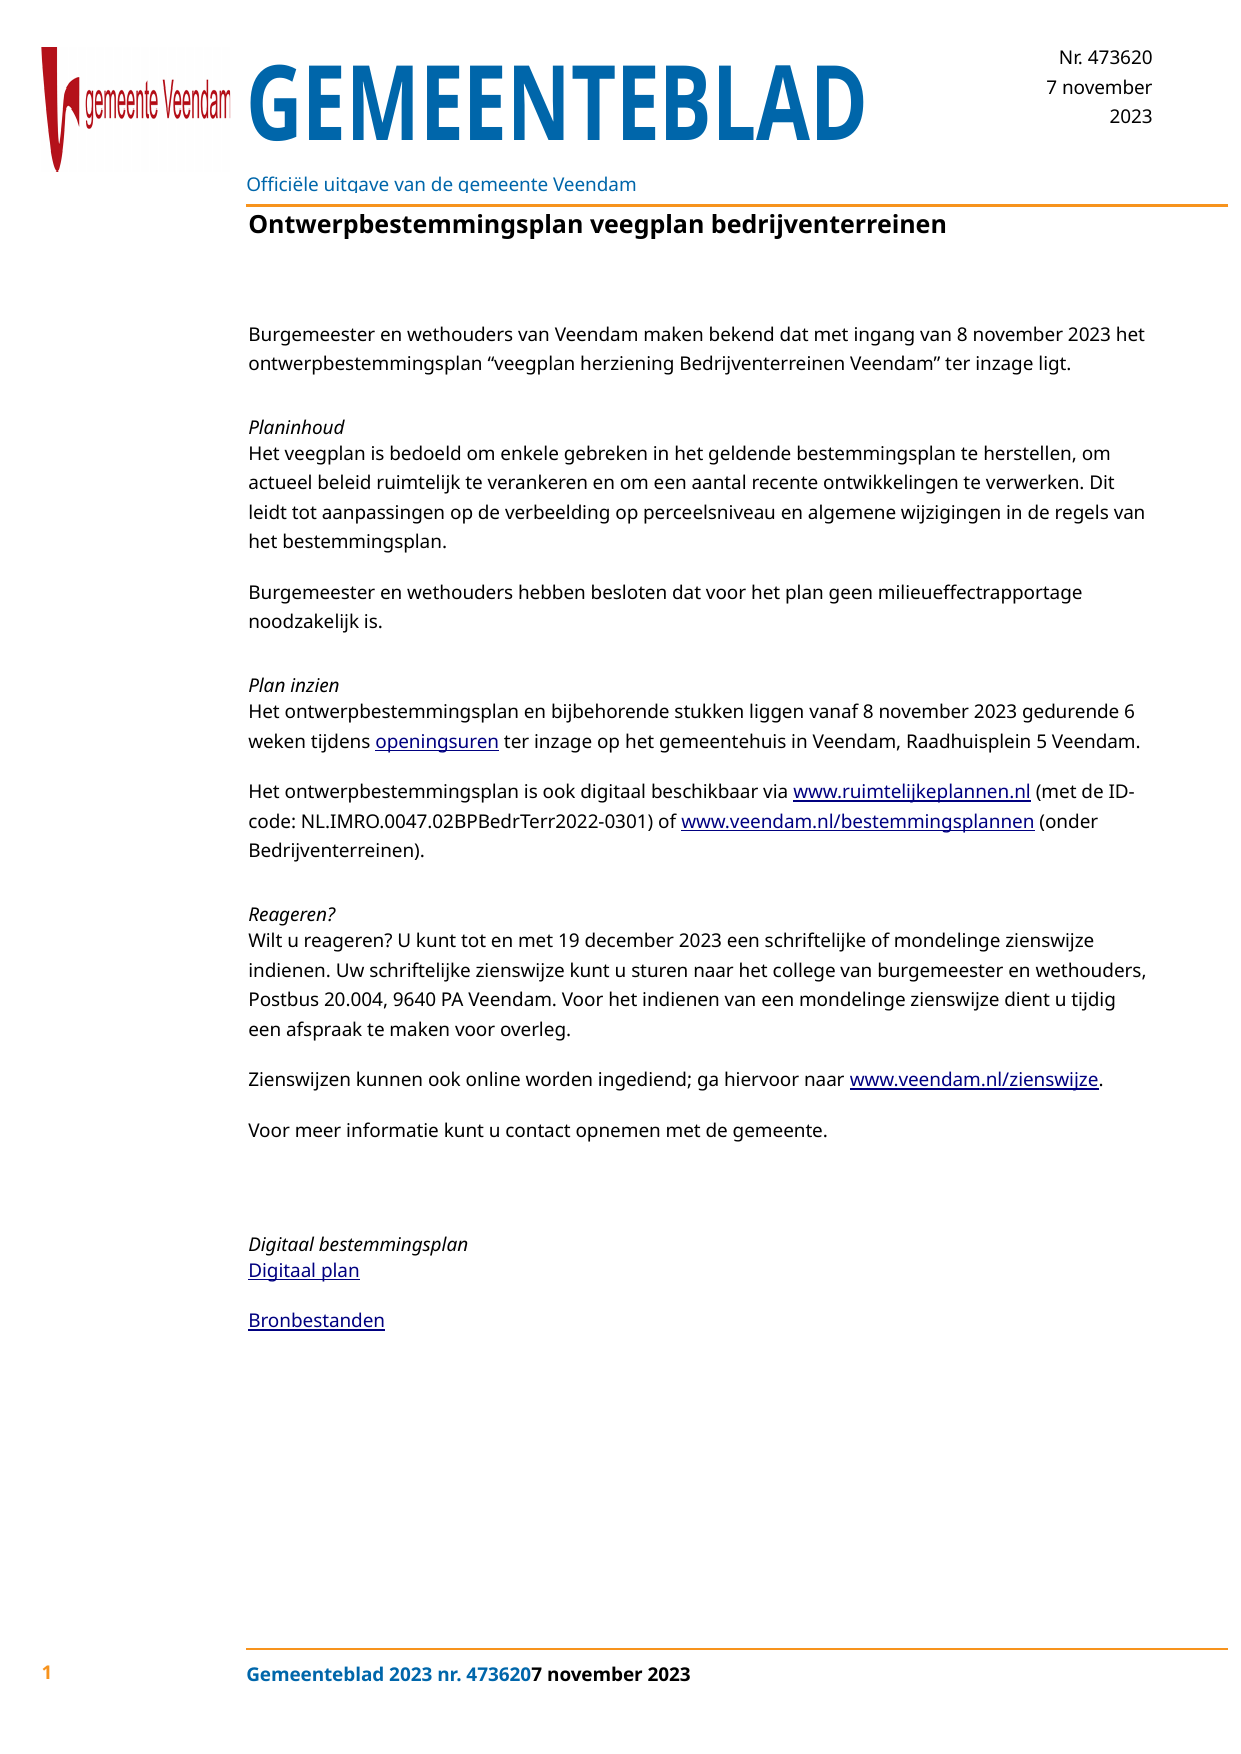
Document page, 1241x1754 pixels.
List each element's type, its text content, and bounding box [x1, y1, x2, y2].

text Ontwerpbestemmingsplan veegplan bedrijventerreinen [248, 207, 1152, 241]
text Het ontwerpbestemmingsplan is ook digitaal beschikbaar via www.ruimtelijkeplannen.nl (met de ID-code: NL.IMRO.0047.02BPBedrTerr2022-0301) of www.veendam.nl/bestemmingsplannen (onder Bedrijventerreinen). [248, 778, 1152, 863]
text Burgemeester en wethouders van Veendam maken bekend dat met ingang van 8 november 2023 het ontwerpbestemmingsplan “veegplan herziening Bedrijventerreinen Veendam” ter inzage ligt. [248, 321, 1152, 376]
text Burgemeester en wethouders hebben besloten dat voor het plan geen milieueffectrapportage noodzakelijk is. [248, 579, 1152, 634]
text Digitaal plan [248, 1257, 1152, 1283]
picture [41, 47, 231, 172]
text Wilt u reageren? U kunt tot en met 19 december 2023 een schriftelijke of mondelinge zienswijze indienen. Uw schriftelijke zienswijze kunt u sturen naar het college van burgemeester en wethouders, Postbus 20.004, 9640 PA Veendam. Voor het indienen van een mondelinge zienswijze dient u tijdig een afspraak te maken voor overleg. [248, 927, 1152, 1042]
text Zienswijzen kunnen ook online worden ingediend; ga hiervoor naar www.veendam.nl/zienswijze. [248, 1066, 1152, 1092]
text Planinhoud [248, 414, 1152, 440]
text Het ontwerpbestemmingsplan en bijbehorende stukken liggen vanaf 8 november 2023 gedurende 6 weken tijdens openingsuren ter inzage op het gemeentehuis in Veendam, Raadhuisplein 5 Veendam. [248, 698, 1152, 754]
text Digitaal bestemmingsplan [248, 1231, 1152, 1257]
text Voor meer informatie kunt u contact opnemen met de gemeente. [248, 1117, 1152, 1143]
text Het veegplan is bedoeld om enkele gebreken in het geldende bestemmingsplan te herstellen, om actueel beleid ruimtelijk te verankeren en om een aantal recente ontwikkelingen te verwerken. Dit leidt tot aanpassingen op de verbeelding op perceelsniveau en algemene wijzigingen in de regels van het bestemmingsplan. [248, 440, 1152, 554]
text Plan inzien [248, 673, 1152, 698]
text Reageren? [248, 902, 1152, 927]
text Bronbestanden [248, 1307, 1152, 1333]
